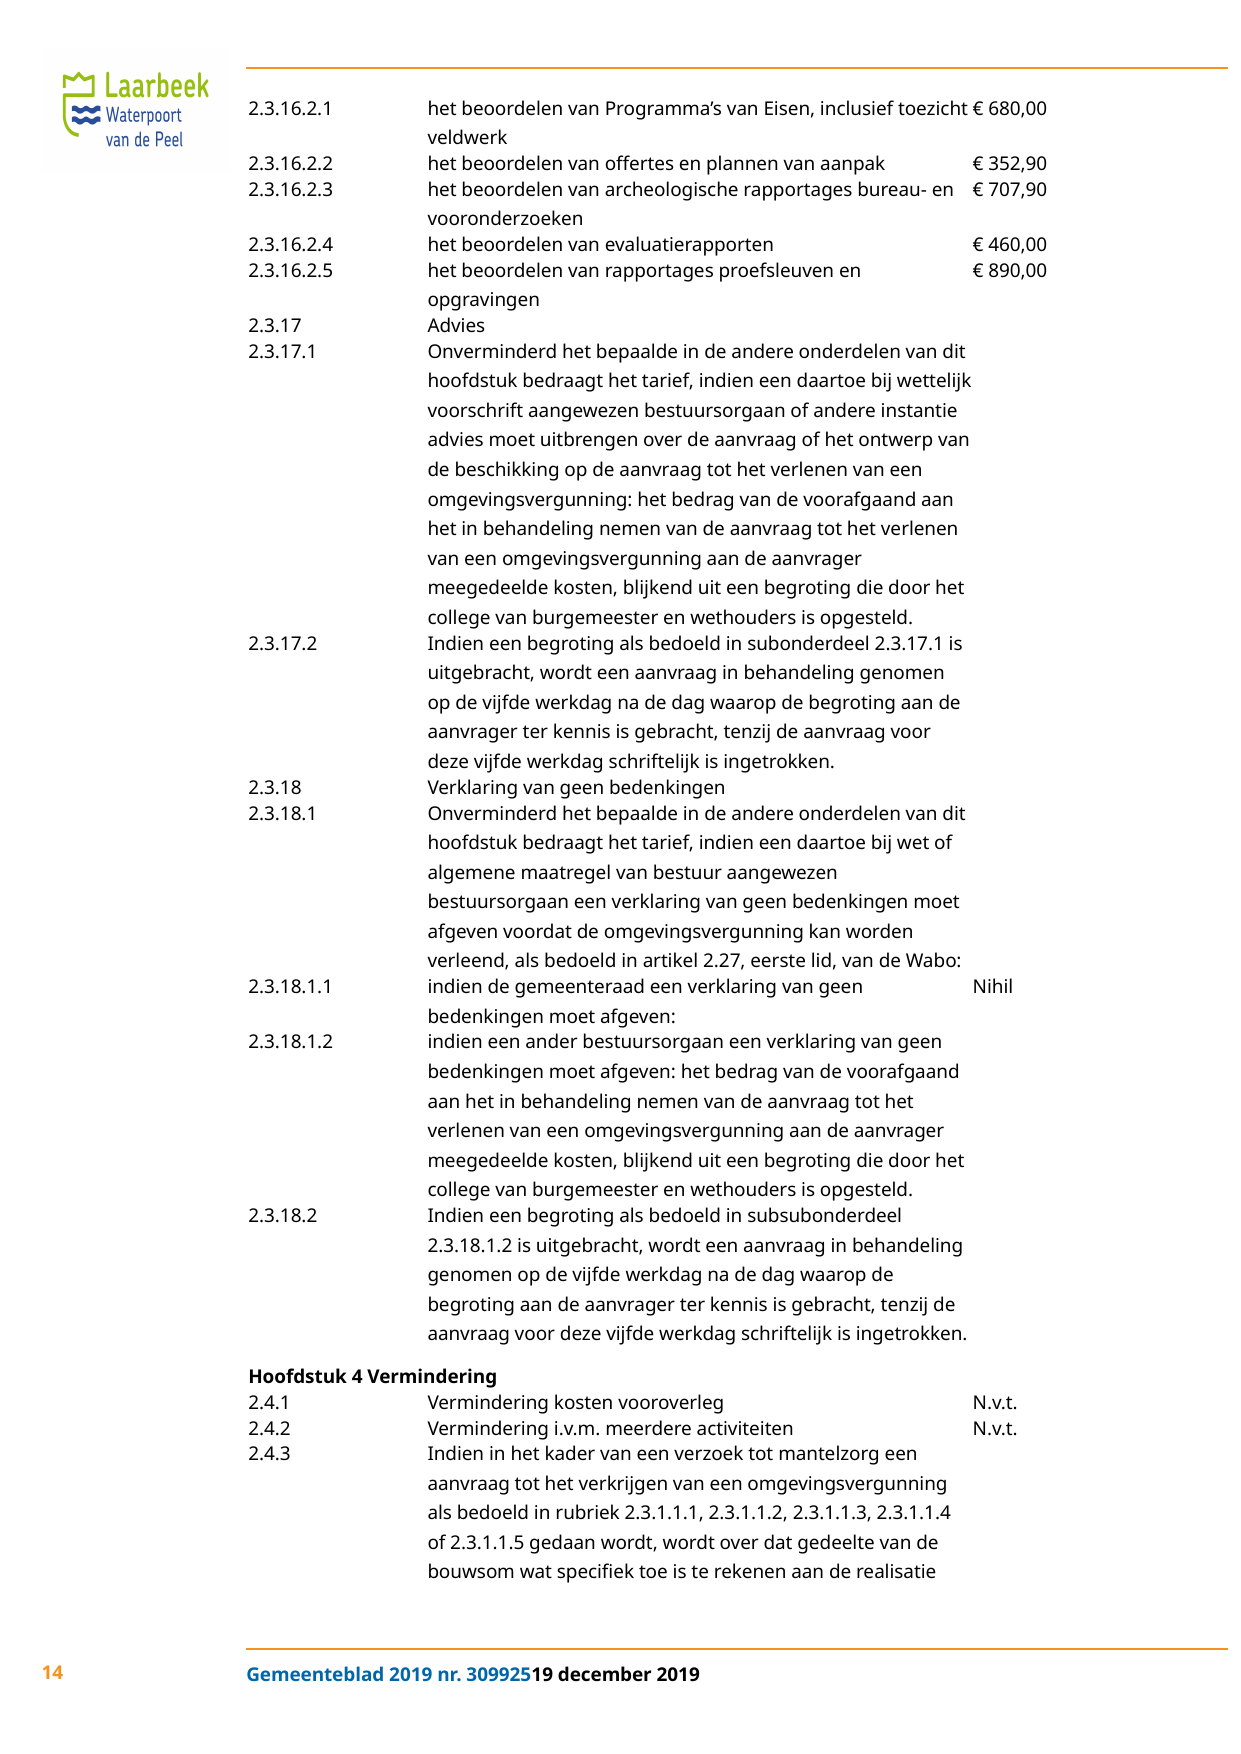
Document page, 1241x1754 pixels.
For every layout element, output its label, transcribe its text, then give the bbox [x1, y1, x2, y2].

table_cell 2.3.17 [248, 312, 427, 338]
table_cell 2.3.17.2 [248, 630, 427, 774]
table_header 2.4.1 [248, 1389, 427, 1415]
table_cell € 680,00 [973, 95, 1152, 150]
table_cell Advies [427, 312, 972, 338]
table_cell 2.3.18.2 [248, 1202, 427, 1346]
table_cell 2.3.16.2.4 [248, 231, 427, 257]
picture [41, 47, 231, 172]
table_cell Vermindering i.v.m. meerdere activiteiten [427, 1415, 972, 1440]
table_cell Onverminderd het bepaalde in de andere onderdelen van dit hoofdstuk bedraagt het tarief, indien een daartoe bij wet of algemene maatregel van bestuur aangewezen bestuursorgaan een verklaring van geen bedenkingen moet afgeven voordat de omgevingsvergunning kan worden verleend, als bedoeld in artikel 2.27, eerste lid, van de Wabo: [427, 800, 972, 973]
table_cell [973, 630, 1152, 774]
table_cell 2.4.2 [248, 1415, 427, 1440]
table_cell Onverminderd het bepaalde in de andere onderdelen van dit hoofdstuk bedraagt het tarief, indien een daartoe bij wettelijk voorschrift aangewezen bestuursorgaan of andere instantie advies moet uitbrengen over de aanvraag of het ontwerp van de beschikking op de aanvraag tot het verlenen van een omgevingsvergunning: het bedrag van de voorafgaand aan het in behandeling nemen van de aanvraag tot het verlenen van een omgevingsvergunning aan de aanvrager meegedeelde kosten, blijkend uit een begroting die door het college van burgemeester en wethouders is opgesteld. [427, 338, 972, 630]
table_cell 2.3.16.2.5 [248, 257, 427, 312]
table_cell 2.3.18.1.1 [248, 973, 427, 1029]
table_cell indien een ander bestuursorgaan een verklaring van geen bedenkingen moet afgeven: het bedrag van de voorafgaand aan het in behandeling nemen van de aanvraag tot het verlenen van een omgevingsvergunning aan de aanvrager meegedeelde kosten, blijkend uit een begroting die door het college van burgemeester en wethouders is opgesteld. [427, 1029, 972, 1202]
table_cell N.v.t. [973, 1415, 1152, 1440]
table_cell 2.3.18.1.2 [248, 1029, 427, 1202]
table_cell het beoordelen van rapportages proefsleuven en opgravingen [427, 257, 972, 312]
table_cell € 707,90 [973, 176, 1152, 231]
table_cell [973, 800, 1152, 973]
table_cell [973, 312, 1152, 338]
table_cell € 890,00 [973, 257, 1152, 312]
table_cell 2.3.18 [248, 774, 427, 800]
table_cell Indien een begroting als bedoeld in subsubonderdeel 2.3.18.1.2 is uitgebracht, wordt een aanvraag in behandeling genomen op de vijfde werkdag na de dag waarop de begroting aan de aanvrager ter kennis is gebracht, tenzij de aanvraag voor deze vijfde werkdag schriftelijk is ingetrokken. [427, 1202, 972, 1346]
table_cell [973, 338, 1152, 630]
table_cell het beoordelen van evaluatierapporten [427, 231, 972, 257]
text Hoofdstuk 4 Vermindering [248, 1363, 1152, 1389]
table_cell [973, 1202, 1152, 1346]
table_cell het beoordelen van Programma’s van Eisen, inclusief toezicht veldwerk [427, 95, 972, 150]
table_cell Indien in het kader van een verzoek tot mantelzorg een aanvraag tot het verkrijgen van een omgevingsvergunning als bedoeld in rubriek 2.3.1.1.1, 2.3.1.1.2, 2.3.1.1.3, 2.3.1.1.4 of 2.3.1.1.5 gedaan wordt, wordt over dat gedeelte van de bouwsom wat specifiek toe is te rekenen aan de realisatie [427, 1440, 972, 1584]
table_cell 2.4.3 [248, 1440, 427, 1584]
table_cell Nihil [973, 973, 1152, 1029]
table_cell [973, 774, 1152, 800]
table_cell Indien een begroting als bedoeld in subonderdeel 2.3.17.1 is uitgebracht, wordt een aanvraag in behandeling genomen op de vijfde werkdag na de dag waarop de begroting aan de aanvrager ter kennis is gebracht, tenzij de aanvraag voor deze vijfde werkdag schriftelijk is ingetrokken. [427, 630, 972, 774]
table_cell het beoordelen van offertes en plannen van aanpak [427, 150, 972, 176]
table_header N.v.t. [973, 1389, 1152, 1415]
table_cell het beoordelen van archeologische rapportages bureau- en vooronderzoeken [427, 176, 972, 231]
table_cell € 352,90 [973, 150, 1152, 176]
table_cell 2.3.16.2.2 [248, 150, 427, 176]
table_cell 2.3.16.2.3 [248, 176, 427, 231]
table_cell 2.3.17.1 [248, 338, 427, 630]
table_cell indien de gemeenteraad een verklaring van geen bedenkingen moet afgeven: [427, 973, 972, 1029]
table_cell [973, 1440, 1152, 1584]
table_cell Verklaring van geen bedenkingen [427, 774, 972, 800]
table_cell € 460,00 [973, 231, 1152, 257]
table_header Vermindering kosten vooroverleg [427, 1389, 972, 1415]
table_cell 2.3.16.2.1 [248, 95, 427, 150]
table_cell 2.3.18.1 [248, 800, 427, 973]
table_cell [973, 1029, 1152, 1202]
